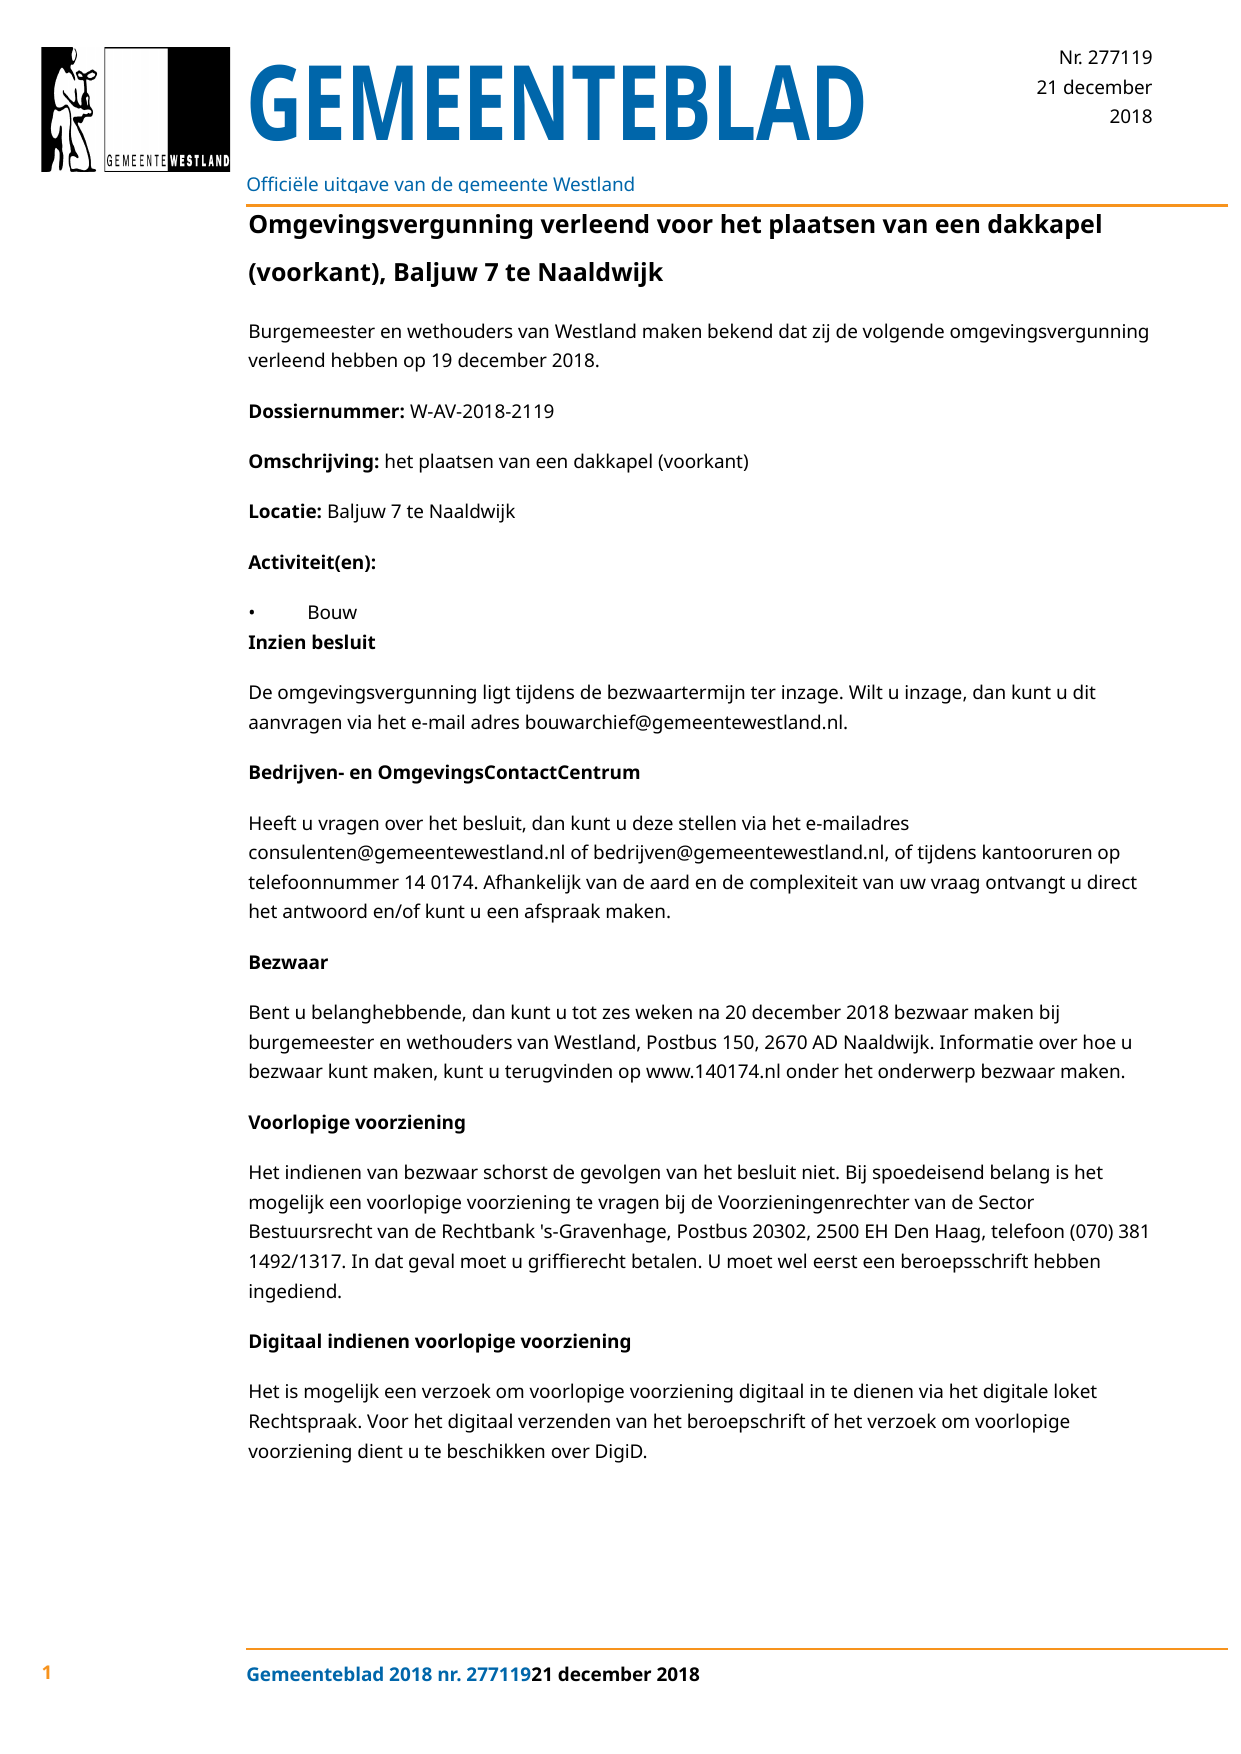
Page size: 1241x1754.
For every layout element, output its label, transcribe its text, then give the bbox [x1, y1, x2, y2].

text Bedrijven- en OmgevingsContactCentrum [248, 759, 1152, 785]
text Burgemeester en wethouders van Westland maken bekend dat zij de volgende omgevingsvergunning verleend hebben op 19 december 2018. [248, 318, 1152, 373]
text Inzien besluit [248, 629, 1152, 655]
text Dossiernummer: W-AV-2018-2119 [248, 398, 1152, 424]
text De omgevingsvergunning ligt tijdens de bezwaartermijn ter inzage. Wilt u inzage, dan kunt u dit aanvragen via het e-mail adres bouwarchief@gemeentewestland.nl. [248, 679, 1152, 735]
text Bent u belanghebbende, dan kunt u tot zes weken na 20 december 2018 bezwaar maken bij burgemeester en wethouders van Westland, Postbus 150, 2670 AD Naaldwijk. Informatie over hoe u bezwaar kunt maken, kunt u terugvinden op www.140174.nl onder het onderwerp bezwaar maken. [248, 999, 1152, 1084]
text Het is mogelijk een verzoek om voorlopige voorziening digitaal in te dienen via het digitale loket Rechtspraak. Voor het digitaal verzenden van het beroepschrift of het verzoek om voorlopige voorziening dient u te beschikken over DigiD. [248, 1379, 1152, 1464]
text Omgevingsvergunning verleend voor het plaatsen van een dakkapel (voorkant), Baljuw 7 te Naaldwijk [248, 207, 1152, 288]
text Activiteit(en): [248, 549, 1152, 575]
text Digitaal indienen voorlopige voorziening [248, 1328, 1152, 1354]
text Heeft u vragen over het besluit, dan kunt u deze stellen via het e-mailadres consulenten@gemeentewestland.nl of bedrijven@gemeentewestland.nl, of tijdens kantooruren op telefoonnummer 14 0174. Afhankelijk van de aard en de complexiteit van uw vraag ontvangt u direct het antwoord en/of kunt u een afspraak maken. [248, 810, 1152, 924]
text Voorlopige voorziening [248, 1109, 1152, 1135]
text Bezwaar [248, 949, 1152, 975]
list Bouw [248, 599, 1152, 625]
text Locatie: Baljuw 7 te Naaldwijk [248, 499, 1152, 524]
text Omschrijving: het plaatsen van een dakkapel (voorkant) [248, 448, 1152, 474]
picture [41, 47, 231, 172]
text Het indienen van bezwaar schorst de gevolgen van het besluit niet. Bij spoedeisend belang is het mogelijk een voorlopige voorziening te vragen bij de Voorzieningenrechter van de Sector Bestuursrecht van de Rechtbank 's-Gravenhage, Postbus 20302, 2500 EH Den Haag, telefoon (070) 381 1492/1317. In dat geval moet u griffierecht betalen. U moet wel eerst een beroepsschrift hebben ingediend. [248, 1159, 1152, 1304]
